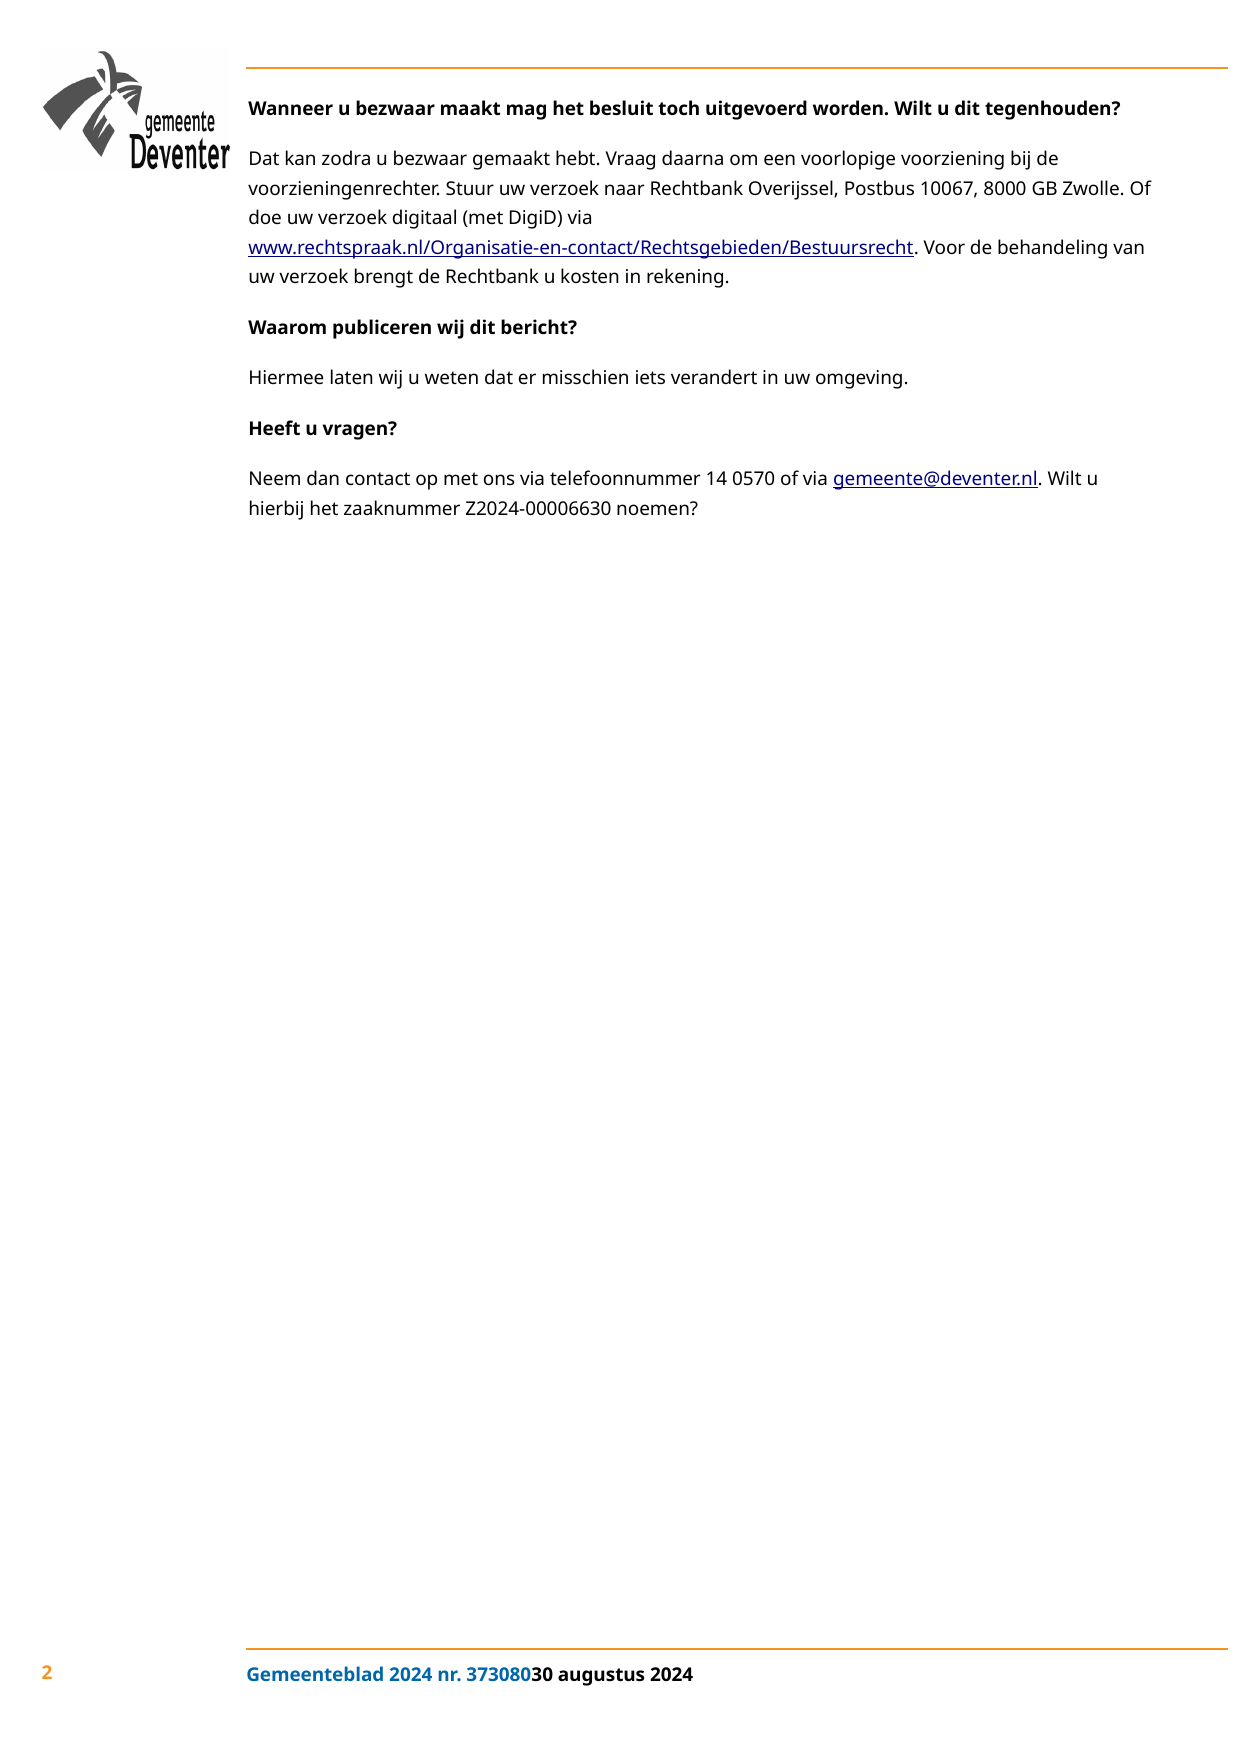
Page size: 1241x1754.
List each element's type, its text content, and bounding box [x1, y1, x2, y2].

text Neem dan contact op met ons via telefoonnummer 14 0570 of via gemeente@deventer.nl. Wilt u hierbij het zaaknummer Z2024-00006630 noemen? [248, 465, 1152, 521]
text Dat kan zodra u bezwaar gemaakt hebt. Vraag daarna om een voorlopige voorziening bij de voorzieningenrechter. Stuur uw verzoek naar Rechtbank Overijssel, Postbus 10067, 8000 GB Zwolle. Of doe uw verzoek digitaal (met DigiD) via www.rechtspraak.nl/Organisatie-en-contact/Rechtsgebieden/Bestuursrecht. Voor de behandeling van uw verzoek brengt de Rechtbank u kosten in rekening. [248, 145, 1152, 289]
text Wanneer u bezwaar maakt mag het besluit toch uitgevoerd worden. Wilt u dit tegenhouden? [248, 95, 1152, 121]
text Waarom publiceren wij dit bericht? [248, 314, 1152, 340]
text Heeft u vragen? [248, 415, 1152, 441]
picture [41, 47, 231, 172]
text Hiermee laten wij u weten dat er misschien iets verandert in uw omgeving. [248, 364, 1152, 390]
